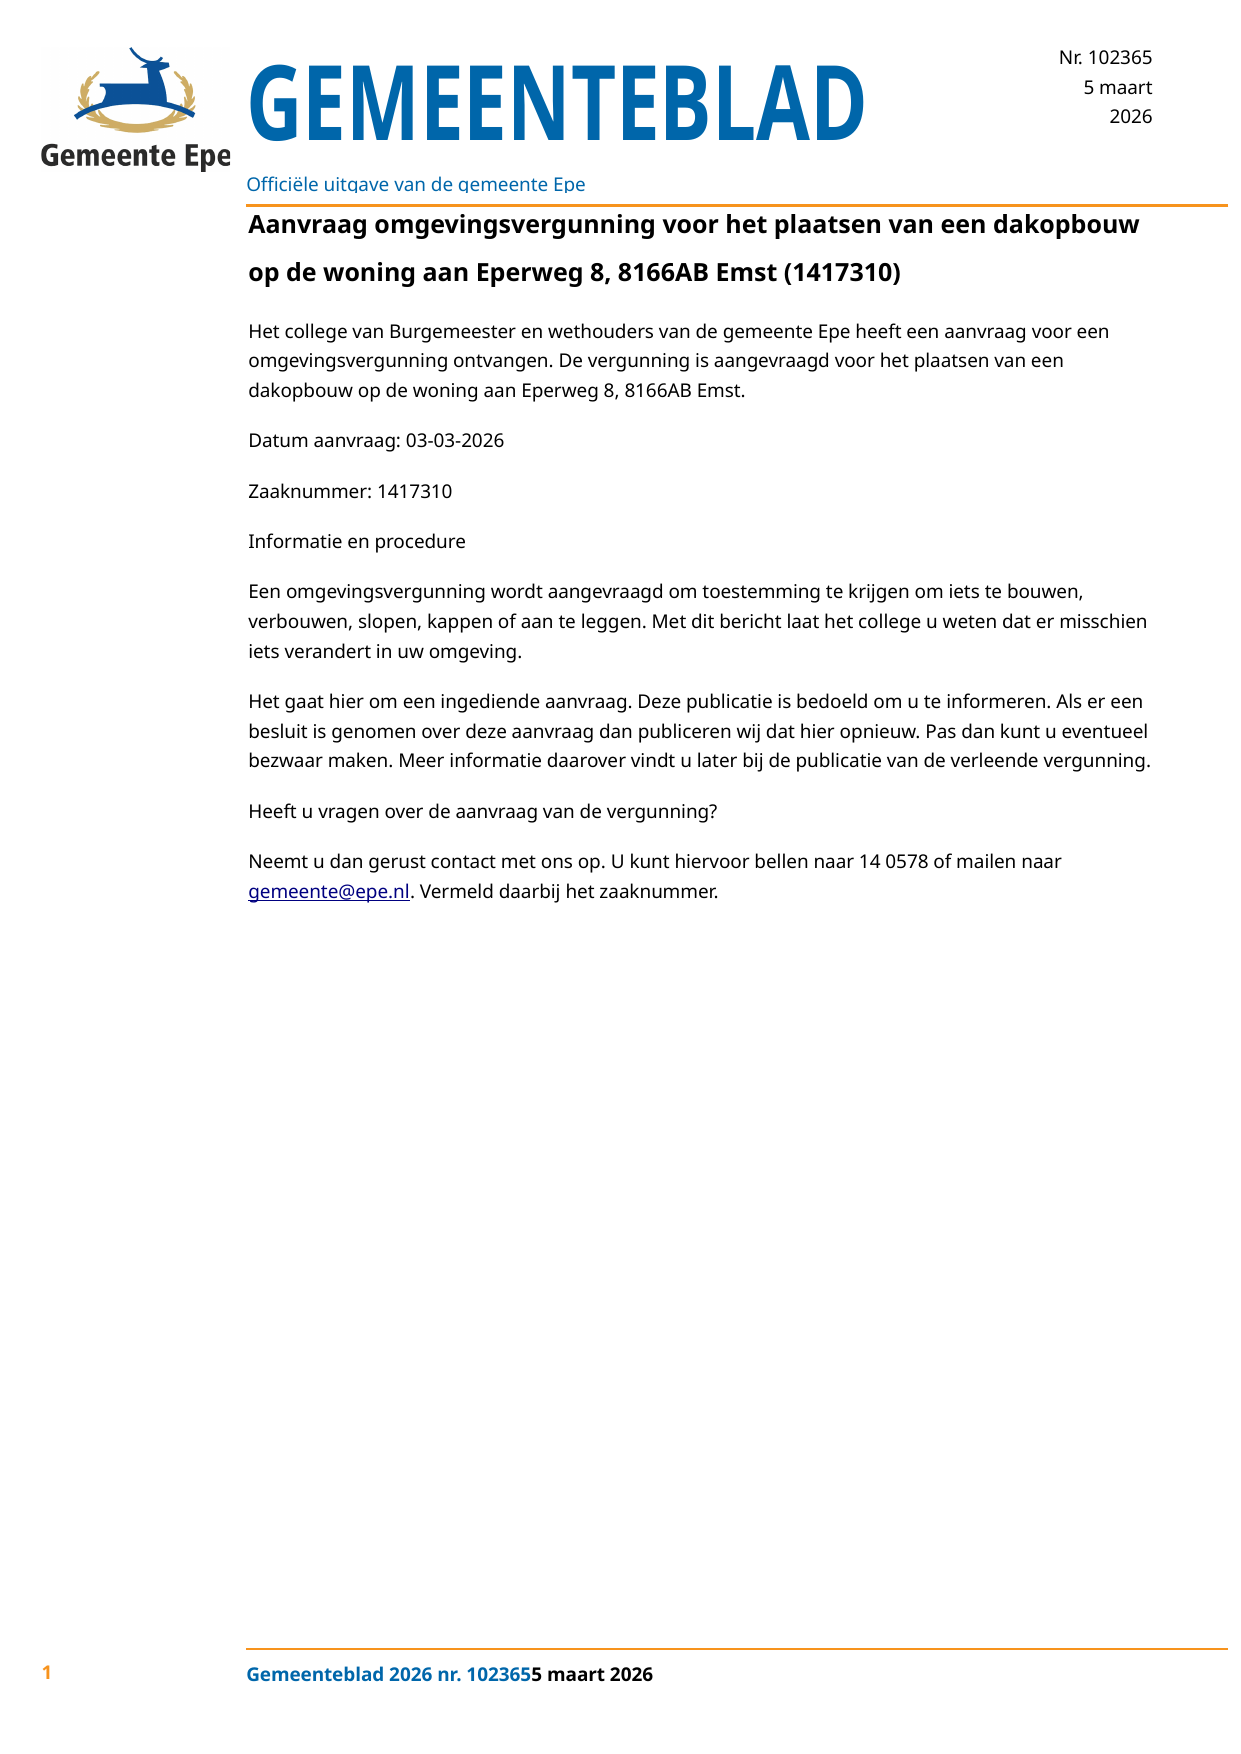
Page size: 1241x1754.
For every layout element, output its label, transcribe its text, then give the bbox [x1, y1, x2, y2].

text Zaaknummer: 1417310 [248, 478, 1152, 504]
picture [41, 47, 231, 172]
text Het college van Burgemeester en wethouders van de gemeente Epe heeft een aanvraag voor een omgevingsvergunning ontvangen. De vergunning is aangevraagd voor het plaatsen van een dakopbouw op de woning aan Eperweg 8, 8166AB Emst. [248, 318, 1152, 403]
text Informatie en procedure [248, 528, 1152, 554]
text Het gaat hier om een ingediende aanvraag. Deze publicatie is bedoeld om u te informeren. Als er een besluit is genomen over deze aanvraag dan publiceren wij dat hier opnieuw. Pas dan kunt u eventueel bezwaar maken. Meer informatie daarover vindt u later bij de publicatie van de verleende vergunning. [248, 688, 1152, 773]
text Datum aanvraag: 03-03-2026 [248, 427, 1152, 453]
text Een omgevingsvergunning wordt aangevraagd om toestemming te krijgen om iets te bouwen, verbouwen, slopen, kappen of aan te leggen. Met dit bericht laat het college u weten dat er misschien iets verandert in uw omgeving. [248, 579, 1152, 664]
text Aanvraag omgevingsvergunning voor het plaatsen van een dakopbouw op de woning aan Eperweg 8, 8166AB Emst (1417310) [248, 207, 1152, 288]
text Neemt u dan gerust contact met ons op. U kunt hiervoor bellen naar 14 0578 of mailen naar gemeente@epe.nl. Vermeld daarbij het zaaknummer. [248, 848, 1152, 904]
text Heeft u vragen over de aanvraag van de vergunning? [248, 798, 1152, 824]
